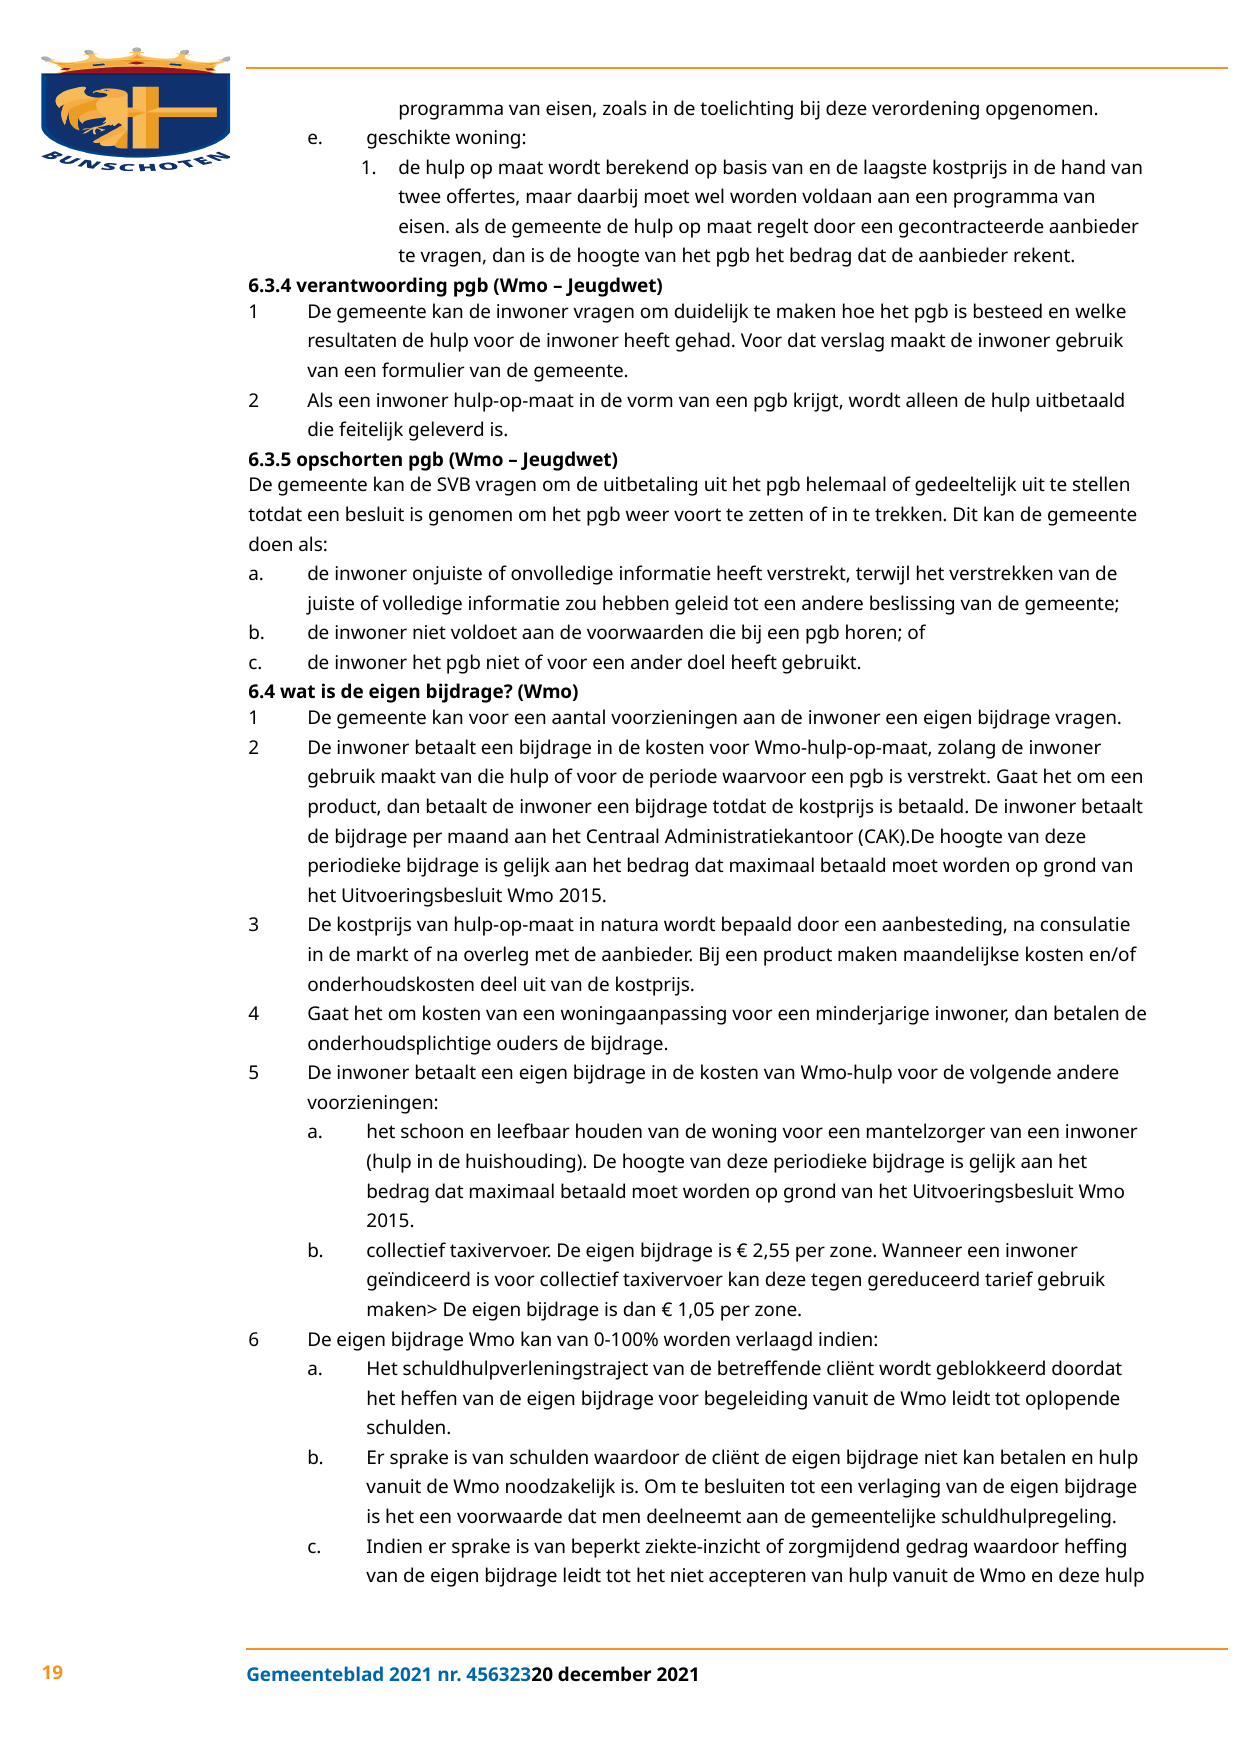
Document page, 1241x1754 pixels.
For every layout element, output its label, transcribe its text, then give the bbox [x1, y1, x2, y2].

list het schoon en leefbaar houden van de woning voor een mantelzorger van een inwoner (hulp in de huishouding). De hoogte van deze periodieke bijdrage is gelijk aan het bedrag dat maximaal betaald moet worden op grond van het Uitvoeringsbesluit Wmo 2015. [307, 1119, 1152, 1233]
list de inwoner het pgb niet of voor een ander doel heeft gebruikt. [248, 649, 1152, 675]
list Het schuldhulpverleningstraject van de betreffende cliënt wordt geblokkeerd doordat het heffen van de eigen bijdrage voor begeleiding vanuit de Wmo leidt tot oplopende schulden. [307, 1355, 1152, 1440]
text 6.3.4 verantwoording pgb (Wmo – Jeugdwet) [248, 272, 1152, 298]
list Gaat het om kosten van een woningaanpassing voor een minderjarige inwoner, dan betalen de onderhoudsplichtige ouders de bijdrage. [248, 1000, 1152, 1056]
text De gemeente kan de SVB vragen om de uitbetaling uit het pgb helemaal of gedeeltelijk uit te stellen totdat een besluit is genomen om het pgb weer voort te zetten of in te trekken. Dit kan de gemeente doen als: [248, 472, 1152, 557]
list De inwoner betaalt een bijdrage in de kosten voor Wmo-hulp-op-maat, zolang de inwoner gebruik maakt van die hulp of voor de periode waarvoor een pgb is verstrekt. Gaat het om een product, dan betaalt de inwoner een bijdrage totdat de kostprijs is betaald. De inwoner betaalt de bijdrage per maand aan het Centraal Administratiekantoor (CAK).De hoogte van deze periodieke bijdrage is gelijk aan het bedrag dat maximaal betaald moet worden op grond van het Uitvoeringsbesluit Wmo 2015. [248, 734, 1152, 908]
list programma van eisen, zoals in de toelichting bij deze verordening opgenomen. [361, 95, 1152, 121]
list Als een inwoner hulp-op-maat in de vorm van een pgb krijgt, wordt alleen de hulp uitbetaald die feitelijk geleverd is. [248, 387, 1152, 442]
list geschikte woning: [307, 124, 1152, 150]
list de inwoner niet voldoet aan de voorwaarden die bij een pgb horen; of [248, 619, 1152, 645]
text 6.4 wat is de eigen bijdrage? (Wmo) [248, 679, 1152, 704]
list de hulp op maat wordt berekend op basis van en de laagste kostprijs in de hand van twee offertes, maar daarbij moet wel worden voldaan aan een programma van eisen. als de gemeente de hulp op maat regelt door een gecontracteerde aanbieder te vragen, dan is de hoogte van het pgb het bedrag dat de aanbieder rekent. [361, 154, 1152, 268]
list De eigen bijdrage Wmo kan van 0-100% worden verlaagd indien: [248, 1326, 1152, 1351]
text 6.3.5 opschorten pgb (Wmo – Jeugdwet) [248, 446, 1152, 472]
list De gemeente kan voor een aantal voorzieningen aan de inwoner een eigen bijdrage vragen. [248, 704, 1152, 730]
picture [41, 47, 231, 172]
list De gemeente kan de inwoner vragen om duidelijk te maken hoe het pgb is besteed en welke resultaten de hulp voor de inwoner heeft gehad. Voor dat verslag maakt de inwoner gebruik van een formulier van de gemeente. [248, 298, 1152, 383]
list Er sprake is van schulden waardoor de cliënt de eigen bijdrage niet kan betalen en hulp vanuit de Wmo noodzakelijk is. Om te besluiten tot een verlaging van de eigen bijdrage is het een voorwaarde dat men deelneemt aan de gemeentelijke schuldhulpregeling. [307, 1444, 1152, 1529]
list De inwoner betaalt een eigen bijdrage in de kosten van Wmo-hulp voor de volgende andere voorzieningen: [248, 1059, 1152, 1115]
list collectief taxivervoer. De eigen bijdrage is € 2,55 per zone. Wanneer een inwoner geïndiceerd is voor collectief taxivervoer kan deze tegen gereduceerd tarief gebruik maken> De eigen bijdrage is dan € 1,05 per zone. [307, 1237, 1152, 1322]
list De kostprijs van hulp-op-maat in natura wordt bepaald door een aanbesteding, na consulatie in de markt of na overleg met de aanbieder. Bij een product maken maandelijkse kosten en/of onderhoudskosten deel uit van de kostprijs. [248, 912, 1152, 996]
list Indien er sprake is van beperkt ziekte-inzicht of zorgmijdend gedrag waardoor heffing van de eigen bijdrage leidt tot het niet accepteren van hulp vanuit de Wmo en deze hulp [307, 1533, 1152, 1588]
list de inwoner onjuiste of onvolledige informatie heeft verstrekt, terwijl het verstrekken van de juiste of volledige informatie zou hebben geleid tot een andere beslissing van de gemeente; [248, 560, 1152, 616]
